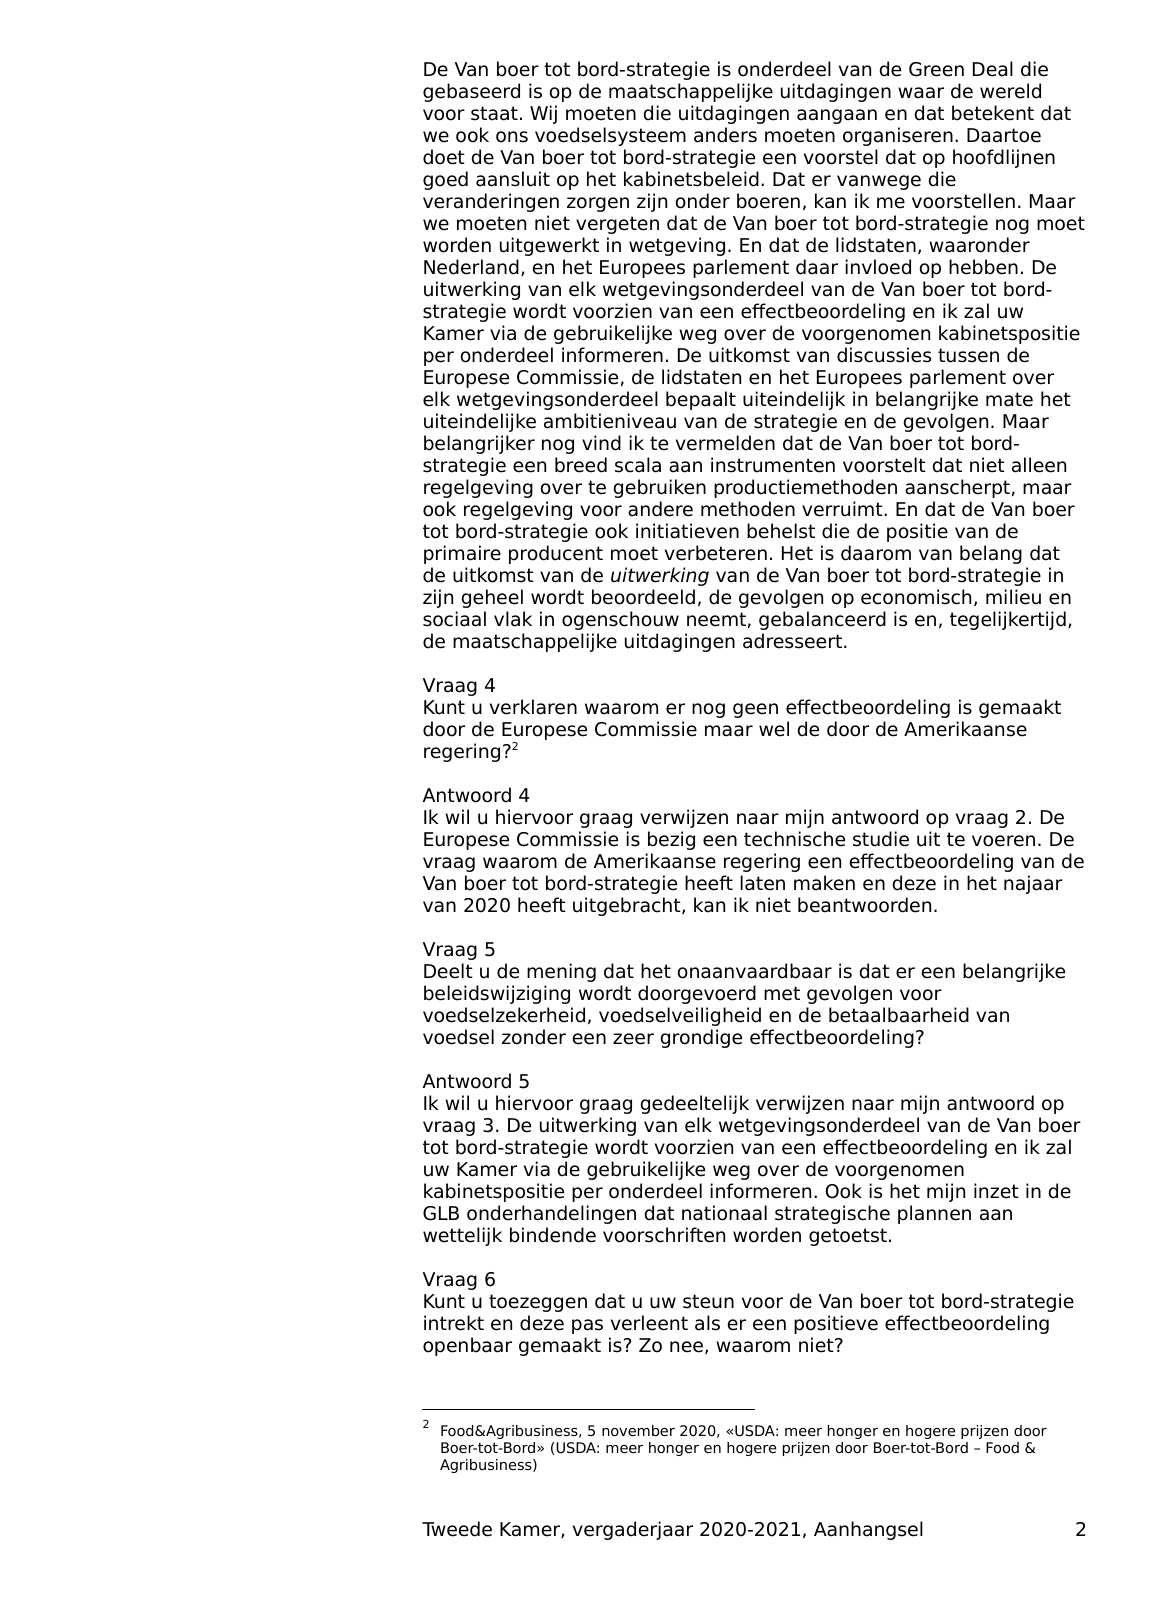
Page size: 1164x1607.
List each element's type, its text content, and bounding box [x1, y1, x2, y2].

text Ik wil u hiervoor graag verwijzen naar mijn antwoord op vraag 2. De Europese Commissie is bezig een technische studie uit te voeren. De vraag waarom de Amerikaanse regering een effectbeoordeling van de Van boer tot bord-strategie heeft laten maken en deze in het najaar van 2020 heeft uitgebracht, kan ik niet beantwoorden. [422, 807, 1087, 917]
text Kunt u toezeggen dat u uw steun voor de Van boer tot bord-strategie intrekt en deze pas verleent als er een positieve effectbeoordeling openbaar gemaakt is? Zo nee, waarom niet? [422, 1291, 1087, 1357]
text Ik wil u hiervoor graag gedeeltelijk verwijzen naar mijn antwoord op vraag 3. De uitwerking van elk wetgevingsonderdeel van de Van boer tot bord-strategie wordt voorzien van een effectbeoordeling en ik zal uw Kamer via de gebruikelijke weg over de voorgenomen kabinetspositie per onderdeel informeren. Ook is het mijn inzet in de GLB onderhandelingen dat nationaal strategische plannen aan wettelijk bindende voorschriften worden getoetst. [422, 1093, 1087, 1247]
text Vraag 6 [422, 1269, 1087, 1291]
text Vraag 5 [422, 939, 1087, 961]
text Vraag 4 [422, 675, 1087, 697]
text Deelt u de mening dat het onaanvaardbaar is dat er een belangrijke beleidswijziging wordt doorgevoerd met gevolgen voor voedselzekerheid, voedselveiligheid en de betaalbaarheid van voedsel zonder een zeer grondige effectbeoordeling? [422, 961, 1087, 1049]
text Kunt u verklaren waarom er nog geen effectbeoordeling is gemaakt door de Europese Commissie maar wel de door de Amerikaanse regering? [422, 697, 1087, 763]
text Antwoord 4 [422, 785, 1087, 807]
text Food&Agribusiness, 5 november 2020, «USDA: meer honger en hogere prijzen door Boer-tot-Bord» (USDA: meer honger en hogere prijzen door Boer-tot-Bord – Food & Agribusiness) [422, 1418, 1087, 1474]
text De Van boer tot bord-strategie is onderdeel van de Green Deal die gebaseerd is op de maatschappelijke uitdagingen waar de wereld voor staat. Wij moeten die uitdagingen aangaan en dat betekent dat we ook ons voedselsysteem anders moeten organiseren. Daartoe doet de Van boer tot bord-strategie een voorstel dat op hoofdlijnen goed aansluit op het kabinetsbeleid. Dat er vanwege die veranderingen zorgen zijn onder boeren, kan ik me voorstellen. Maar we moeten niet vergeten dat de Van boer tot bord-strategie nog moet worden uitgewerkt in wetgeving. En dat de lidstaten, waaronder Nederland, en het Europees parlement daar invloed op hebben. De uitwerking van elk wetgevingsonderdeel van de Van boer tot bord-strategie wordt voorzien van een effectbeoordeling en ik zal uw Kamer via de gebruikelijke weg over de voorgenomen kabinetspositie per onderdeel informeren. De uitkomst van discussies tussen de Europese Commissie, de lidstaten en het Europees parlement over elk wetgevingsonderdeel bepaalt uiteindelijk in belangrijke mate het uiteindelijke ambitieniveau van de strategie en de gevolgen. Maar belangrijker nog vind ik te vermelden dat de Van boer tot bord-strategie een breed scala aan instrumenten voorstelt dat niet alleen regelgeving over te gebruiken productiemethoden aanscherpt, maar ook regelgeving voor andere methoden verruimt. En dat de Van boer tot bord-strategie ook initiatieven behelst die de positie van de primaire producent moet verbeteren. Het is daarom van belang dat de uitkomst van de uitwerking van de Van boer tot bord-strategie in zijn geheel wordt beoordeeld, de gevolgen op economisch, milieu en sociaal vlak in ogenschouw neemt, gebalanceerd is en, tegelijkertijd, de maatschappelijke uitdagingen adresseert. [422, 59, 1087, 652]
text Antwoord 5 [422, 1071, 1087, 1093]
